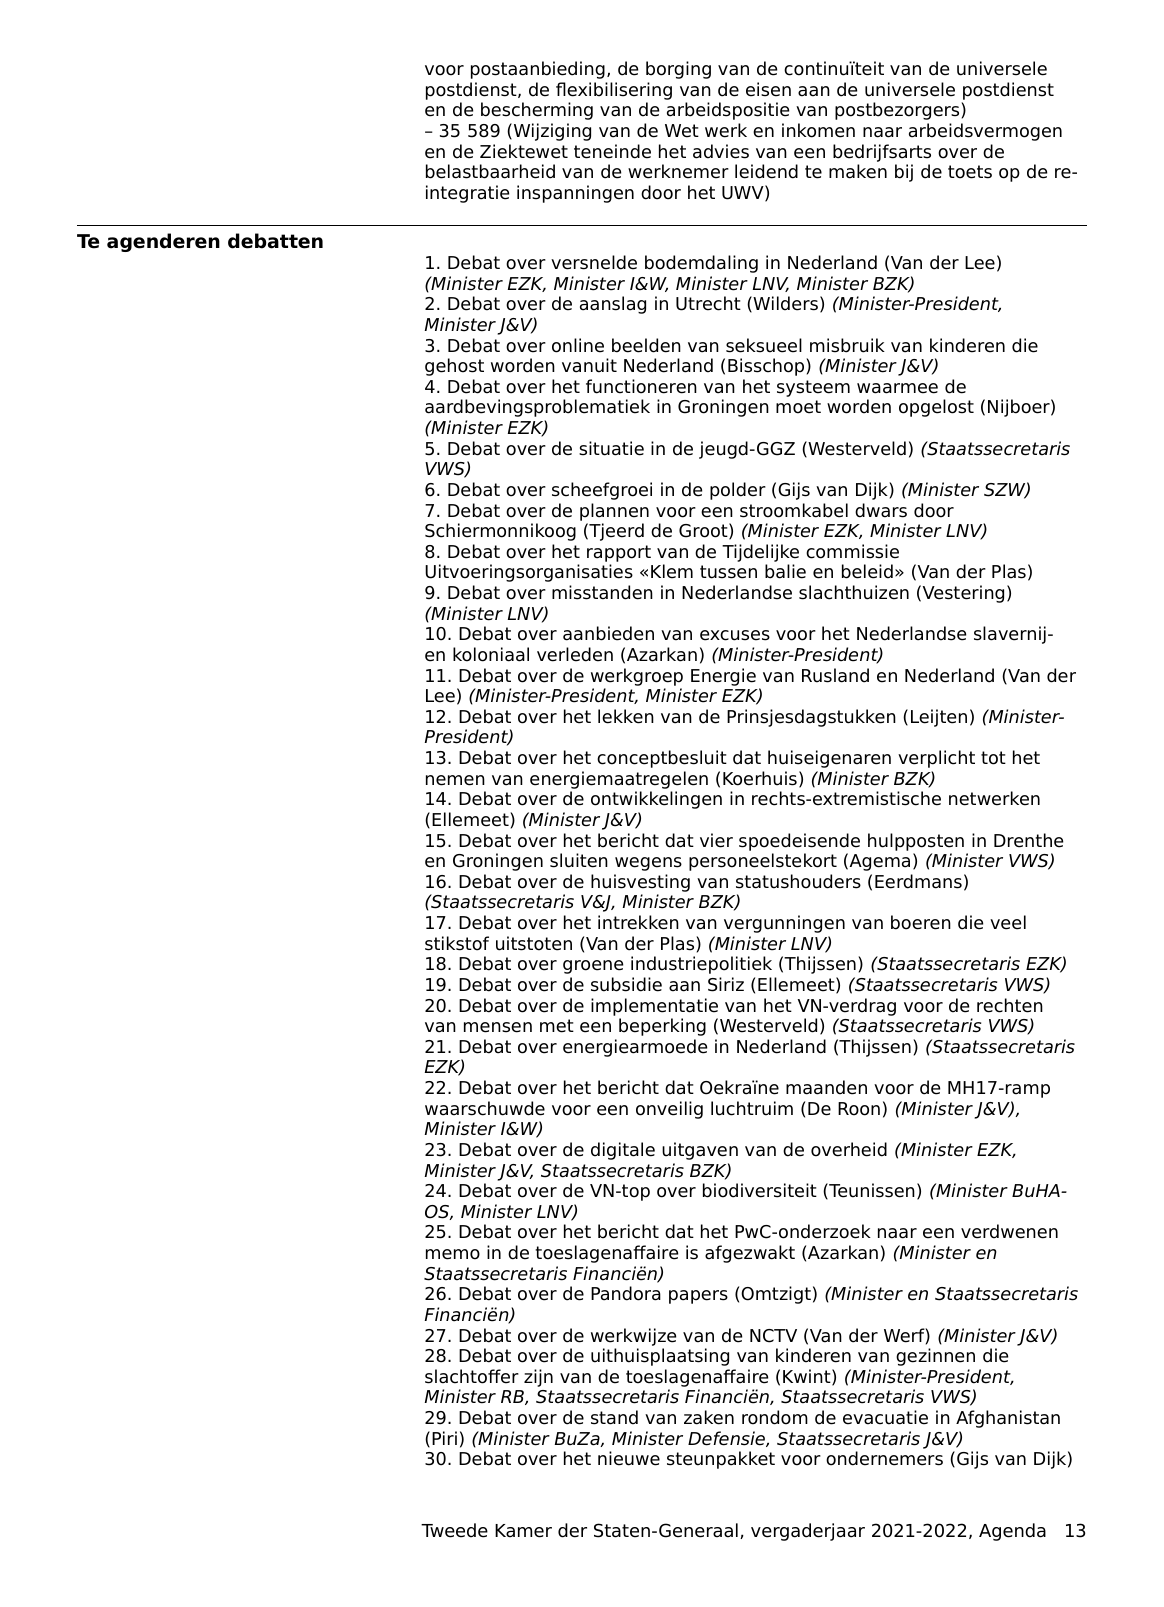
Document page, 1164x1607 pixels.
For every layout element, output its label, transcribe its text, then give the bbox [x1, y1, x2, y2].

table_cell 7. Debat over de plannen voor een stroomkabel dwars door Schiermonnikoog (Tjeerd de Groot) (Minister EZK, Minister LNV) [418, 501, 1087, 542]
table_cell [401, 377, 418, 439]
table_cell [401, 1284, 418, 1326]
table_cell 23. Debat over de digitale uitgaven van de overheid (Minister EZK, Minister J&V, Staatssecretaris BZK) [418, 1140, 1087, 1181]
table_cell 30. Debat over het nieuwe steunpakket voor ondernemers (Gijs van Dijk) [418, 1449, 1087, 1470]
table_cell [77, 872, 401, 913]
table_cell [401, 59, 418, 121]
table_cell [77, 913, 401, 954]
table_cell [77, 748, 401, 789]
table_cell [77, 583, 401, 624]
table_cell [77, 624, 401, 666]
table_cell [401, 707, 418, 748]
table_cell [77, 336, 401, 377]
table_cell [77, 831, 401, 872]
table_cell [77, 789, 401, 831]
table_cell [77, 1037, 401, 1078]
table_cell 17. Debat over het intrekken van vergunningen van boeren die veel stikstof uitstoten (Van der Plas) (Minister LNV) [418, 913, 1087, 954]
table_cell 24. Debat over de VN-top over biodiversiteit (Teunissen) (Minister BuHA-OS, Minister LNV) [418, 1181, 1087, 1222]
table_cell [401, 294, 418, 336]
table_cell 28. Debat over de uithuisplaatsing van kinderen van gezinnen die slachtoffer zijn van de toeslagenaffaire (Kwint) (Minister-President, Minister RB, Staatssecretaris Financiën, Staatssecretaris VWS) [418, 1346, 1087, 1408]
table_cell 29. Debat over de stand van zaken rondom de evacuatie in Afghanistan (Piri) (Minister BuZa, Minister Defensie, Staatssecretaris J&V) [418, 1408, 1087, 1449]
table_cell 5. Debat over de situatie in de jeugd-GGZ (Westerveld) (Staatssecretaris VWS) [418, 439, 1087, 480]
table_cell [401, 831, 418, 872]
table_cell 12. Debat over het lekken van de Prinsjesdagstukken (Leijten) (Minister-President) [418, 707, 1087, 748]
table_cell 9. Debat over misstanden in Nederlandse slachthuizen (Vestering) (Minister LNV) [418, 583, 1087, 624]
table_cell [401, 1223, 418, 1284]
table_cell [401, 1326, 418, 1346]
table_cell 16. Debat over de huisvesting van statushouders (Eerdmans) (Staatssecretaris V&J, Minister BZK) [418, 872, 1087, 913]
table_cell 8. Debat over het rapport van de Tijdelijke commissie Uitvoeringsorganisaties «Klem tussen balie en beleid» (Van der Plas) [418, 542, 1087, 583]
table_cell [77, 996, 401, 1037]
table_cell [401, 1078, 418, 1140]
table_cell [77, 707, 401, 748]
table_cell 20. Debat over de implementatie van het VN-verdrag voor de rechten van mensen met een beperking (Westerveld) (Staatssecretaris VWS) [418, 996, 1087, 1037]
table_cell [401, 480, 418, 501]
table_cell [401, 501, 418, 542]
table_cell 25. Debat over het bericht dat het PwC-onderzoek naar een verdwenen memo in de toeslagenaffaire is afgezwakt (Azarkan) (Minister en Staatssecretaris Financiën) [418, 1223, 1087, 1284]
table_header Te agenderen debatten [77, 226, 401, 253]
table_cell [401, 1037, 418, 1078]
table_cell [401, 439, 418, 480]
table_cell 21. Debat over energiearmoede in Nederland (Thijssen) (Staatssecretaris EZK) [418, 1037, 1087, 1078]
table_cell [77, 59, 401, 121]
table_cell [77, 542, 401, 583]
table_cell [77, 439, 401, 480]
table_cell [77, 377, 401, 439]
table_cell [77, 1326, 401, 1346]
table_header [418, 226, 1087, 253]
table_cell [401, 253, 418, 294]
table_cell 14. Debat over de ontwikkelingen in rechts-extremistische netwerken (Ellemeet) (Minister J&V) [418, 789, 1087, 831]
table_cell 11. Debat over de werkgroep Energie van Rusland en Nederland (Van der Lee) (Minister-President, Minister EZK) [418, 666, 1087, 707]
table_cell [401, 872, 418, 913]
table_cell 3. Debat over online beelden van seksueel misbruik van kinderen die gehost worden vanuit Nederland (Bisschop) (Minister J&V) [418, 336, 1087, 377]
table_cell 6. Debat over scheefgroei in de polder (Gijs van Dijk) (Minister SZW) [418, 480, 1087, 501]
table_cell [401, 542, 418, 583]
table_cell [401, 121, 418, 203]
table_cell 4. Debat over het functioneren van het systeem waarmee de aardbevingsproblematiek in Groningen moet worden opgelost (Nijboer) (Minister EZK) [418, 377, 1087, 439]
table_cell [77, 1346, 401, 1408]
table_cell [77, 294, 401, 336]
table_cell [401, 1181, 418, 1222]
table_cell [401, 975, 418, 996]
table_cell 13. Debat over het conceptbesluit dat huiseigenaren verplicht tot het nemen van energiemaatregelen (Koerhuis) (Minister BZK) [418, 748, 1087, 789]
table_cell [401, 1346, 418, 1408]
table_cell 2. Debat over de aanslag in Utrecht (Wilders) (Minister-President, Minister J&V) [418, 294, 1087, 336]
table_cell [77, 1408, 401, 1449]
table_cell [77, 1223, 401, 1284]
table_cell [401, 583, 418, 624]
table_cell 27. Debat over de werkwijze van de NCTV (Van der Werf) (Minister J&V) [418, 1326, 1087, 1346]
table_cell [77, 253, 401, 294]
table_cell – 35 589 (Wijziging van de Wet werk en inkomen naar arbeidsvermogen en de Ziektewet teneinde het advies van een bedrijfsarts over de belastbaarheid van de werknemer leidend te maken bij de toets op de re-integratie inspanningen door het UWV) [418, 121, 1087, 203]
table_cell voor postaanbieding, de borging van de continuïteit van de universele postdienst, de flexibilisering van de eisen aan de universele postdienst en de bescherming van de arbeidspositie van postbezorgers) [418, 59, 1087, 121]
table_cell 10. Debat over aanbieden van excuses voor het Nederlandse slavernij- en koloniaal verleden (Azarkan) (Minister-President) [418, 624, 1087, 666]
table_cell [77, 121, 401, 203]
table_cell [77, 501, 401, 542]
table_cell [401, 336, 418, 377]
table_cell [77, 480, 401, 501]
table_cell [401, 954, 418, 975]
table_cell 19. Debat over de subsidie aan Siriz (Ellemeet) (Staatssecretaris VWS) [418, 975, 1087, 996]
table_cell [77, 975, 401, 996]
table_cell [401, 624, 418, 666]
table_cell [401, 996, 418, 1037]
table_cell 15. Debat over het bericht dat vier spoedeisende hulpposten in Drenthe en Groningen sluiten wegens personeelstekort (Agema) (Minister VWS) [418, 831, 1087, 872]
table_cell [401, 1449, 418, 1470]
table_cell 1. Debat over versnelde bodemdaling in Nederland (Van der Lee) (Minister EZK, Minister I&W, Minister LNV, Minister BZK) [418, 253, 1087, 294]
table_cell [77, 1181, 401, 1222]
table_cell [77, 1284, 401, 1326]
table_header [401, 226, 418, 253]
table_cell [77, 666, 401, 707]
table_cell [401, 913, 418, 954]
table_cell [401, 1408, 418, 1449]
table_cell 26. Debat over de Pandora papers (Omtzigt) (Minister en Staatssecretaris Financiën) [418, 1284, 1087, 1326]
table_cell 18. Debat over groene industriepolitiek (Thijssen) (Staatssecretaris EZK) [418, 954, 1087, 975]
table_cell [77, 1140, 401, 1181]
table_cell [77, 954, 401, 975]
table_cell [401, 1140, 418, 1181]
table_cell [77, 1078, 401, 1140]
table_cell [401, 666, 418, 707]
table_cell [401, 748, 418, 789]
table_cell 22. Debat over het bericht dat Oekraïne maanden voor de MH17-ramp waarschuwde voor een onveilig luchtruim (De Roon) (Minister J&V), Minister I&W) [418, 1078, 1087, 1140]
table_cell [401, 789, 418, 831]
table_cell [77, 1449, 401, 1470]
